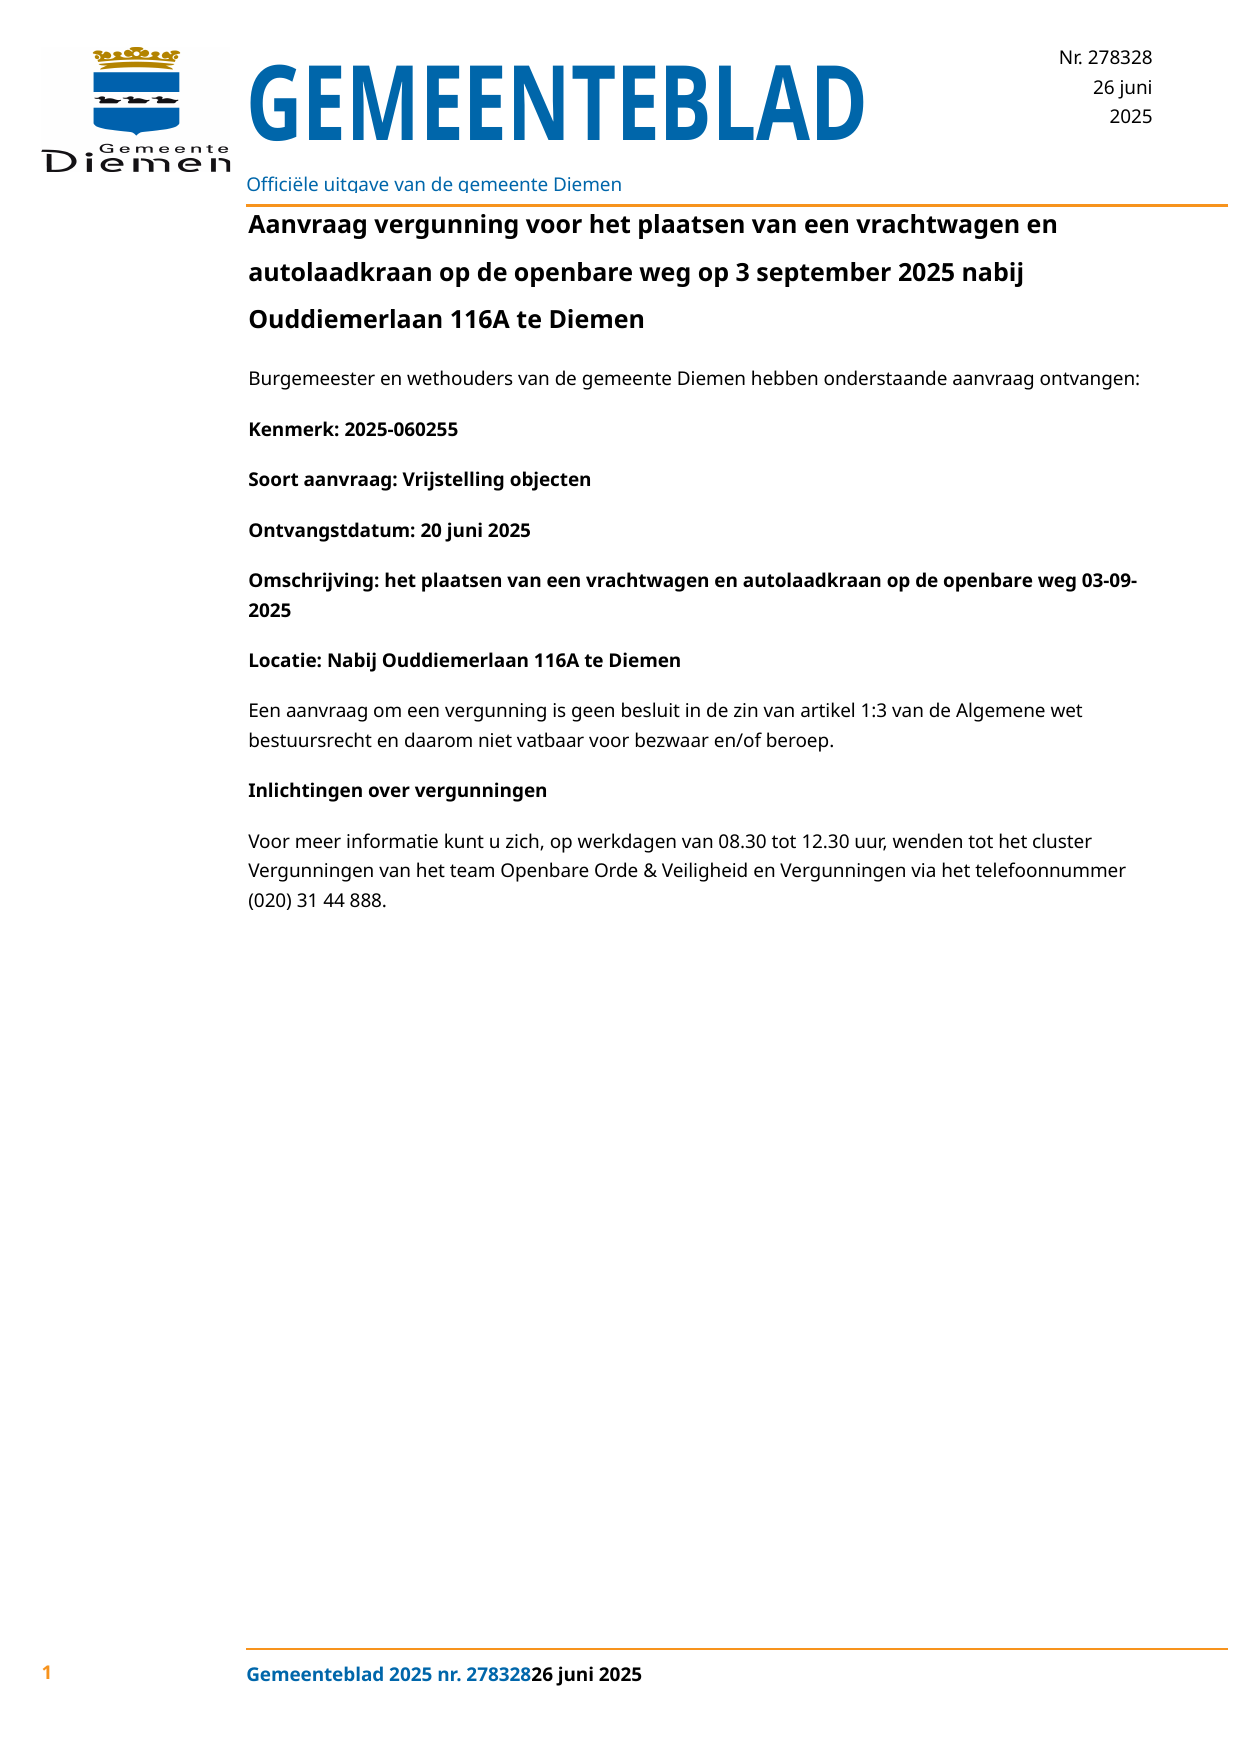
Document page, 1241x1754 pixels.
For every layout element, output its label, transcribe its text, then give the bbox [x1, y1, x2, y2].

text Voor meer informatie kunt u zich, op werkdagen van 08.30 tot 12.30 uur, wenden tot het cluster Vergunningen van het team Openbare Orde & Veiligheid en Vergunningen via het telefoonnummer (020) 31 44 888. [248, 828, 1152, 913]
text Inlichtingen over vergunningen [248, 778, 1152, 803]
text Omschrijving: het plaatsen van een vrachtwagen en autolaadkraan op de openbare weg 03-09-2025 [248, 567, 1152, 622]
text Kenmerk: 2025-060255 [248, 416, 1152, 442]
text Aanvraag vergunning voor het plaatsen van een vrachtwagen en autolaadkraan op de openbare weg op 3 september 2025 nabij Ouddiemerlaan 116A te Diemen [248, 207, 1152, 336]
text Locatie: Nabij Ouddiemerlaan 116A te Diemen [248, 647, 1152, 673]
picture [41, 47, 231, 172]
text Burgemeester en wethouders van de gemeente Diemen hebben onderstaande aanvraag ontvangen: [248, 366, 1152, 391]
text Ontvangstdatum: 20 juni 2025 [248, 517, 1152, 542]
text Soort aanvraag: Vrijstelling objecten [248, 466, 1152, 492]
text Een aanvraag om een vergunning is geen besluit in de zin van artikel 1:3 van de Algemene wet bestuursrecht en daarom niet vatbaar voor bezwaar en/of beroep. [248, 698, 1152, 753]
